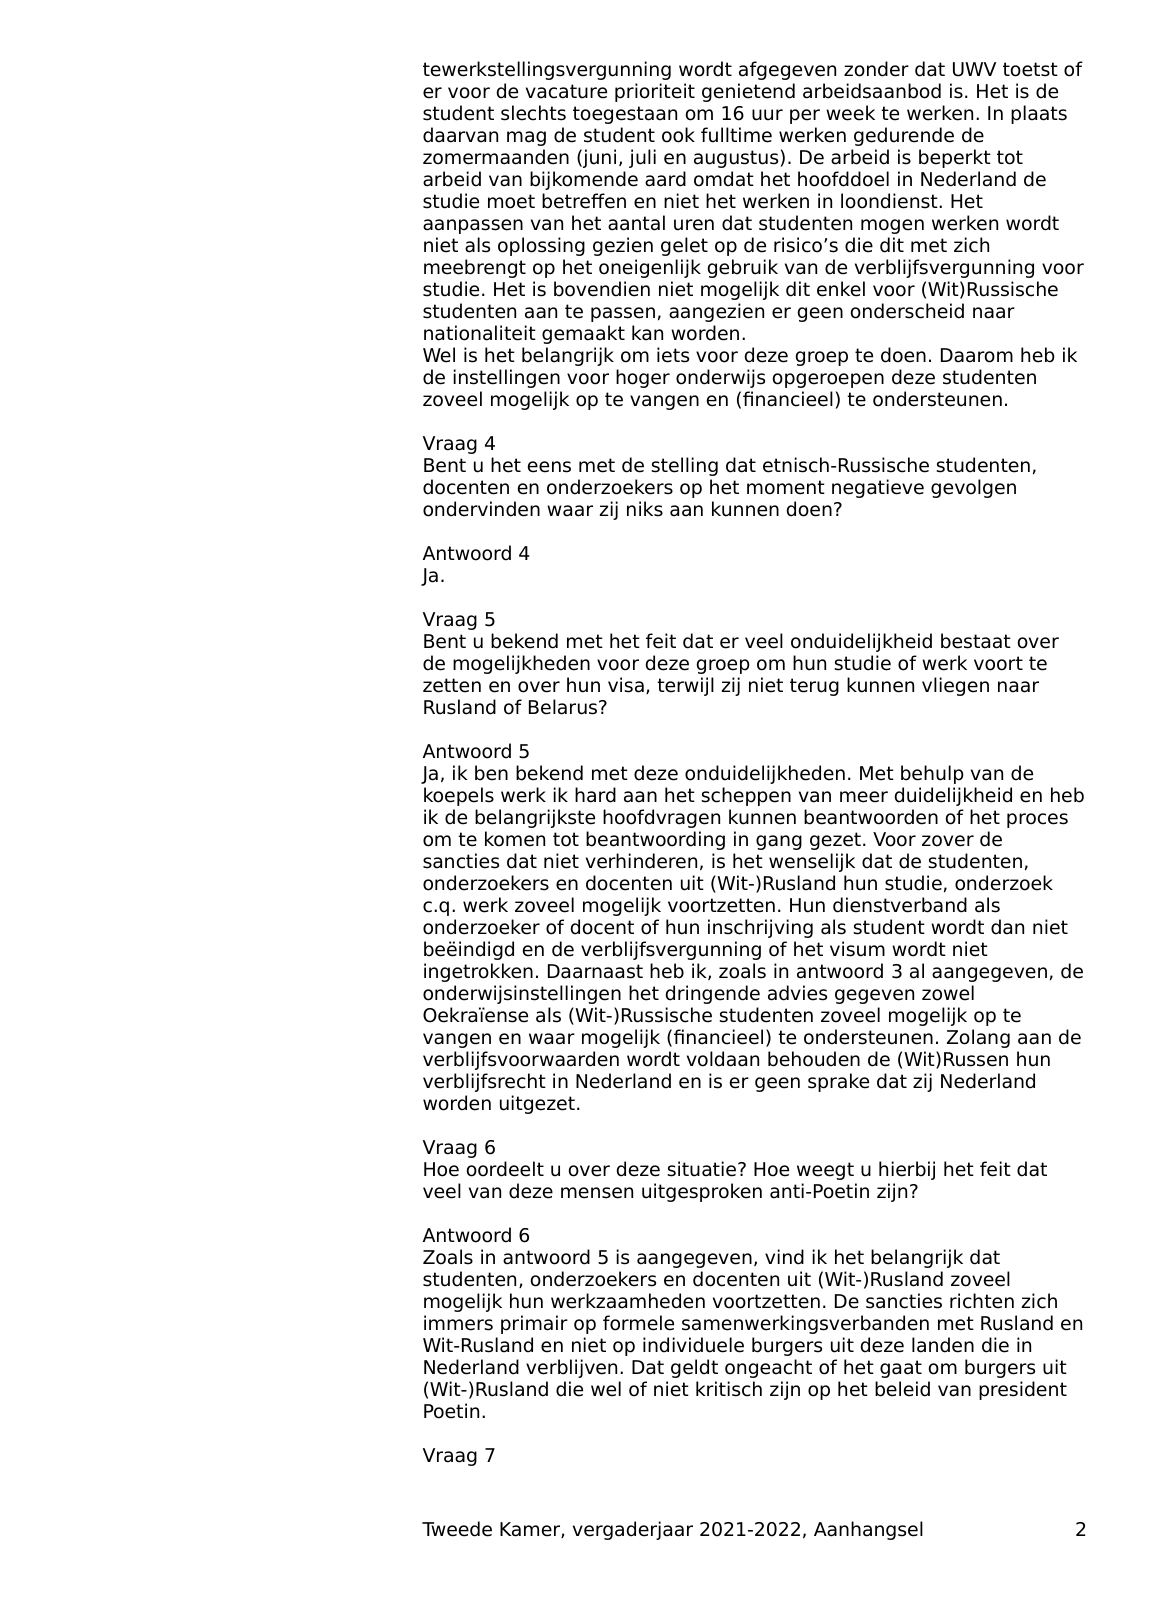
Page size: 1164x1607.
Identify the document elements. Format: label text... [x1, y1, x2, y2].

text Bent u het eens met de stelling dat etnisch-Russische studenten, docenten en onderzoekers op het moment negatieve gevolgen ondervinden waar zij niks aan kunnen doen? [422, 455, 1087, 521]
text tewerkstellingsvergunning wordt afgegeven zonder dat UWV toetst of er voor de vacature prioriteit genietend arbeidsaanbod is. Het is de student slechts toegestaan om 16 uur per week te werken. In plaats daarvan mag de student ook fulltime werken gedurende de zomermaanden (juni, juli en augustus). De arbeid is beperkt tot arbeid van bijkomende aard omdat het hoofddoel in Nederland de studie moet betreffen en niet het werken in loondienst. Het aanpassen van het aantal uren dat studenten mogen werken wordt niet als oplossing gezien gelet op de risico’s die dit met zich meebrengt op het oneigenlijk gebruik van de verblijfsvergunning voor studie. Het is bovendien niet mogelijk dit enkel voor (Wit)Russische studenten aan te passen, aangezien er geen onderscheid naar nationaliteit gemaakt kan worden. [422, 59, 1087, 345]
text Vraag 7 [422, 1445, 1087, 1467]
text Hoe oordeelt u over deze situatie? Hoe weegt u hierbij het feit dat veel van deze mensen uitgesproken anti-Poetin zijn? [422, 1159, 1087, 1203]
text Antwoord 4 [422, 543, 1087, 565]
text Ja. [422, 565, 1087, 587]
text Vraag 5 [422, 609, 1087, 631]
text Zoals in antwoord 5 is aangegeven, vind ik het belangrijk dat studenten, onderzoekers en docenten uit (Wit-)Rusland zoveel mogelijk hun werkzaamheden voortzetten. De sancties richten zich immers primair op formele samenwerkingsverbanden met Rusland en Wit-Rusland en niet op individuele burgers uit deze landen die in Nederland verblijven. Dat geldt ongeacht of het gaat om burgers uit (Wit-)Rusland die wel of niet kritisch zijn op het beleid van president Poetin. [422, 1247, 1087, 1423]
text Vraag 4 [422, 433, 1087, 455]
text Antwoord 5 [422, 741, 1087, 763]
text Antwoord 6 [422, 1225, 1087, 1247]
text Vraag 6 [422, 1137, 1087, 1159]
text Wel is het belangrijk om iets voor deze groep te doen. Daarom heb ik de instellingen voor hoger onderwijs opgeroepen deze studenten zoveel mogelijk op te vangen en (financieel) te ondersteunen. [422, 345, 1087, 411]
text Bent u bekend met het feit dat er veel onduidelijkheid bestaat over de mogelijkheden voor deze groep om hun studie of werk voort te zetten en over hun visa, terwijl zij niet terug kunnen vliegen naar Rusland of Belarus? [422, 631, 1087, 719]
text Ja, ik ben bekend met deze onduidelijkheden. Met behulp van de koepels werk ik hard aan het scheppen van meer duidelijkheid en heb ik de belangrijkste hoofdvragen kunnen beantwoorden of het proces om te komen tot beantwoording in gang gezet. Voor zover de sancties dat niet verhinderen, is het wenselijk dat de studenten, onderzoekers en docenten uit (Wit-)Rusland hun studie, onderzoek c.q. werk zoveel mogelijk voortzetten. Hun dienstverband als onderzoeker of docent of hun inschrijving als student wordt dan niet beëindigd en de verblijfsvergunning of het visum wordt niet ingetrokken. Daarnaast heb ik, zoals in antwoord 3 al aangegeven, de onderwijsinstellingen het dringende advies gegeven zowel Oekraïense als (Wit-)Russische studenten zoveel mogelijk op te vangen en waar mogelijk (financieel) te ondersteunen. Zolang aan de verblijfsvoorwaarden wordt voldaan behouden de (Wit)Russen hun verblijfsrecht in Nederland en is er geen sprake dat zij Nederland worden uitgezet. [422, 763, 1087, 1115]
